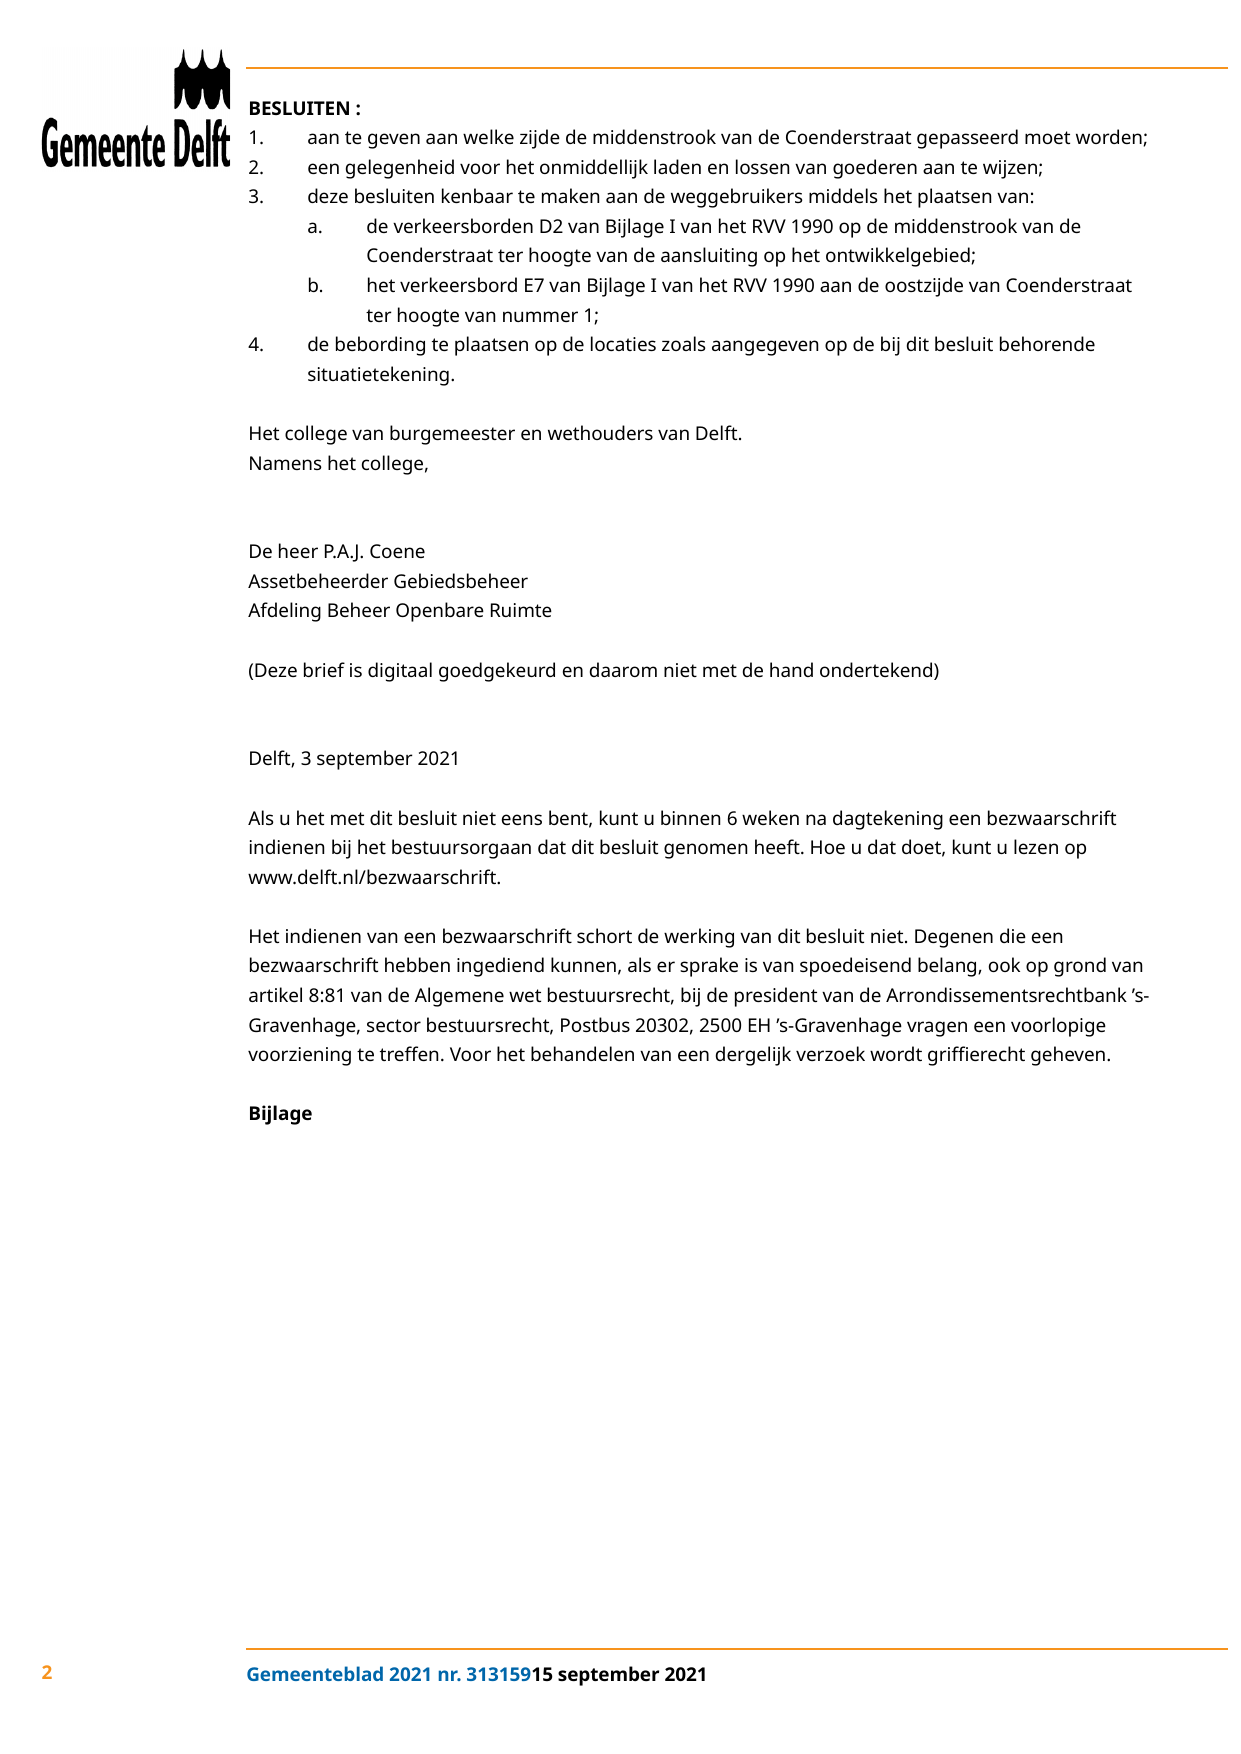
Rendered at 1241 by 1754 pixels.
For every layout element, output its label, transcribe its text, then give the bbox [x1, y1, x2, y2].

text Als u het met dit besluit niet eens bent, kunt u binnen 6 weken na dagtekening een bezwaarschrift indienen bij het bestuursorgaan dat dit besluit genomen heeft. Hoe u dat doet, kunt u lezen op www.delft.nl/bezwaarschrift. [248, 805, 1152, 890]
list de bebording te plaatsen op de locaties zoals aangegeven op de bij dit besluit behorende situatietekening. [248, 331, 1152, 387]
text Assetbeheerder Gebiedsbeheer [248, 568, 1152, 594]
text Namens het college, [248, 450, 1152, 476]
text Delft, 3 september 2021 [248, 746, 1152, 771]
list deze besluiten kenbaar te maken aan de weggebruikers middels het plaatsen van: [248, 183, 1152, 209]
list de verkeersborden D2 van Bijlage I van het RVV 1990 op de middenstrook van de Coenderstraat ter hoogte van de aansluiting op het ontwikkelgebied; [307, 213, 1152, 268]
text (Deze brief is digitaal goedgekeurd en daarom niet met de hand ondertekend) [248, 657, 1152, 683]
text Het indienen van een bezwaarschrift schort de werking van dit besluit niet. Degenen die een bezwaarschrift hebben ingediend kunnen, als er sprake is van spoedeisend belang, ook op grond van artikel 8:81 van de Algemene wet bestuursrecht, bij de president van de Arrondissementsrechtbank ’s-Gravenhage, sector bestuursrecht, Postbus 20302, 2500 EH ’s-Gravenhage vragen een voorlopige voorziening te treffen. Voor het behandelen van een dergelijk verzoek wordt griffierecht geheven. [248, 923, 1152, 1067]
text De heer P.A.J. Coene [248, 538, 1152, 564]
text Bijlage [248, 1101, 1152, 1126]
list aan te geven aan welke zijde de middenstrook van de Coenderstraat gepasseerd moet worden; [248, 124, 1152, 150]
text BESLUITEN : [248, 95, 1152, 121]
list een gelegenheid voor het onmiddellijk laden en lossen van goederen aan te wijzen; [248, 154, 1152, 180]
text Het college van burgemeester en wethouders van Delft. [248, 420, 1152, 446]
text Afdeling Beheer Openbare Ruimte [248, 598, 1152, 623]
picture [41, 47, 231, 172]
list het verkeersbord E7 van Bijlage I van het RVV 1990 aan de oostzijde van Coenderstraat ter hoogte van nummer 1; [307, 272, 1152, 328]
